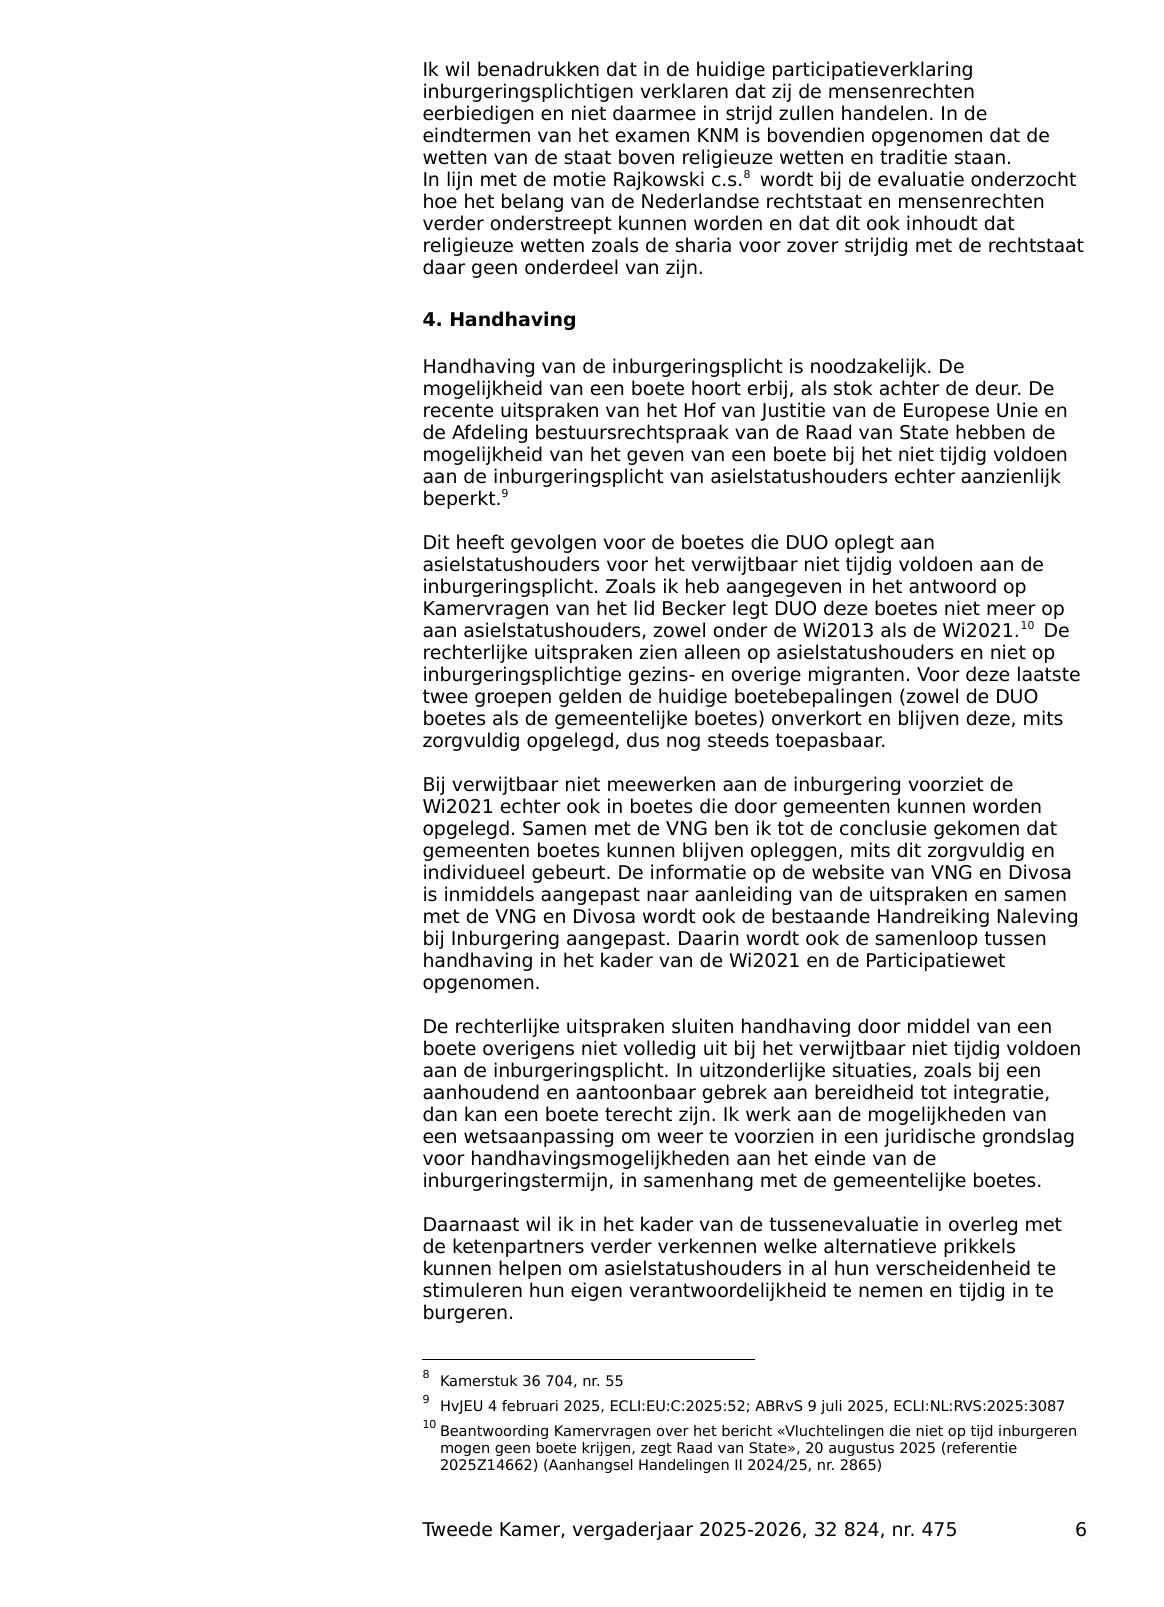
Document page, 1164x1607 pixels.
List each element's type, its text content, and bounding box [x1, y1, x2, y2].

text Daarnaast wil ik in het kader van de tussenevaluatie in overleg met de ketenpartners verder verkennen welke alternatieve prikkels kunnen helpen om asielstatushouders in al hun verscheidenheid te stimuleren hun eigen verantwoordelijkheid te nemen en tijdig in te burgeren. [422, 1214, 1087, 1324]
text De rechterlijke uitspraken sluiten handhaving door middel van een boete overigens niet volledig uit bij het verwijtbaar niet tijdig voldoen aan de inburgeringsplicht. In uitzonderlijke situaties, zoals bij een aanhoudend en aantoonbaar gebrek aan bereidheid tot integratie, dan kan een boete terecht zijn. Ik werk aan de mogelijkheden van een wetsaanpassing om weer te voorzien in een juridische grondslag voor handhavingsmogelijkheden aan het einde van de inburgeringstermijn, in samenhang met de gemeentelijke boetes. [422, 1016, 1087, 1192]
text In lijn met de motie Rajkowski c.s. wordt bij de evaluatie onderzocht hoe het belang van de Nederlandse rechtstaat en mensenrechten verder onderstreept kunnen worden en dat dit ook inhoudt dat religieuze wetten zoals de sharia voor zover strijdig met de rechtstaat daar geen onderdeel van zijn. [422, 169, 1087, 279]
text Dit heeft gevolgen voor de boetes die DUO oplegt aan asielstatushouders voor het verwijtbaar niet tijdig voldoen aan de inburgeringsplicht. Zoals ik heb aangegeven in het antwoord op Kamervragen van het lid Becker legt DUO deze boetes niet meer op aan asielstatushouders, zowel onder de Wi2013 als de Wi2021. De rechterlijke uitspraken zien alleen op asielstatushouders en niet op inburgeringsplichtige gezins- en overige migranten. Voor deze laatste twee groepen gelden de huidige boetebepalingen (zowel de DUO boetes als de gemeentelijke boetes) onverkort en blijven deze, mits zorgvuldig opgelegd, dus nog steeds toepasbaar. [422, 532, 1087, 752]
text Kamerstuk 36 704, nr. 55 [422, 1368, 1087, 1391]
text Ik wil benadrukken dat in de huidige participatieverklaring inburgeringsplichtigen verklaren dat zij de mensenrechten eerbiedigen en niet daarmee in strijd zullen handelen. In de eindtermen van het examen KNM is bovendien opgenomen dat de wetten van de staat boven religieuze wetten en traditie staan. [422, 59, 1087, 169]
text Beantwoording Kamervragen over het bericht «Vluchtelingen die niet op tijd inburgeren mogen geen boete krijgen, zegt Raad van State», 20 augustus 2025 (referentie 2025Z14662) (Aanhangsel Handelingen II 2024/25, nr. 2865) [422, 1418, 1087, 1474]
subtitle 4. Handhaving [422, 309, 1087, 331]
text Bij verwijtbaar niet meewerken aan de inburgering voorziet de Wi2021 echter ook in boetes die door gemeenten kunnen worden opgelegd. Samen met de VNG ben ik tot de conclusie gekomen dat gemeenten boetes kunnen blijven opleggen, mits dit zorgvuldig en individueel gebeurt. De informatie op de website van VNG en Divosa is inmiddels aangepast naar aanleiding van de uitspraken en samen met de VNG en Divosa wordt ook de bestaande Handreiking Naleving bij Inburgering aangepast. Daarin wordt ook de samenloop tussen handhaving in het kader van de Wi2021 en de Participatiewet opgenomen. [422, 774, 1087, 994]
text Handhaving van de inburgeringsplicht is noodzakelijk. De mogelijkheid van een boete hoort erbij, als stok achter de deur. De recente uitspraken van het Hof van Justitie van de Europese Unie en de Afdeling bestuursrechtspraak van de Raad van State hebben de mogelijkheid van het geven van een boete bij het niet tijdig voldoen aan de inburgeringsplicht van asielstatushouders echter aanzienlijk beperkt. [422, 356, 1087, 510]
text HvJEU 4 februari 2025, ECLI:EU:C:2025:52; ABRvS 9 juli 2025, ECLI:NL:RVS:2025:3087 [422, 1393, 1087, 1416]
